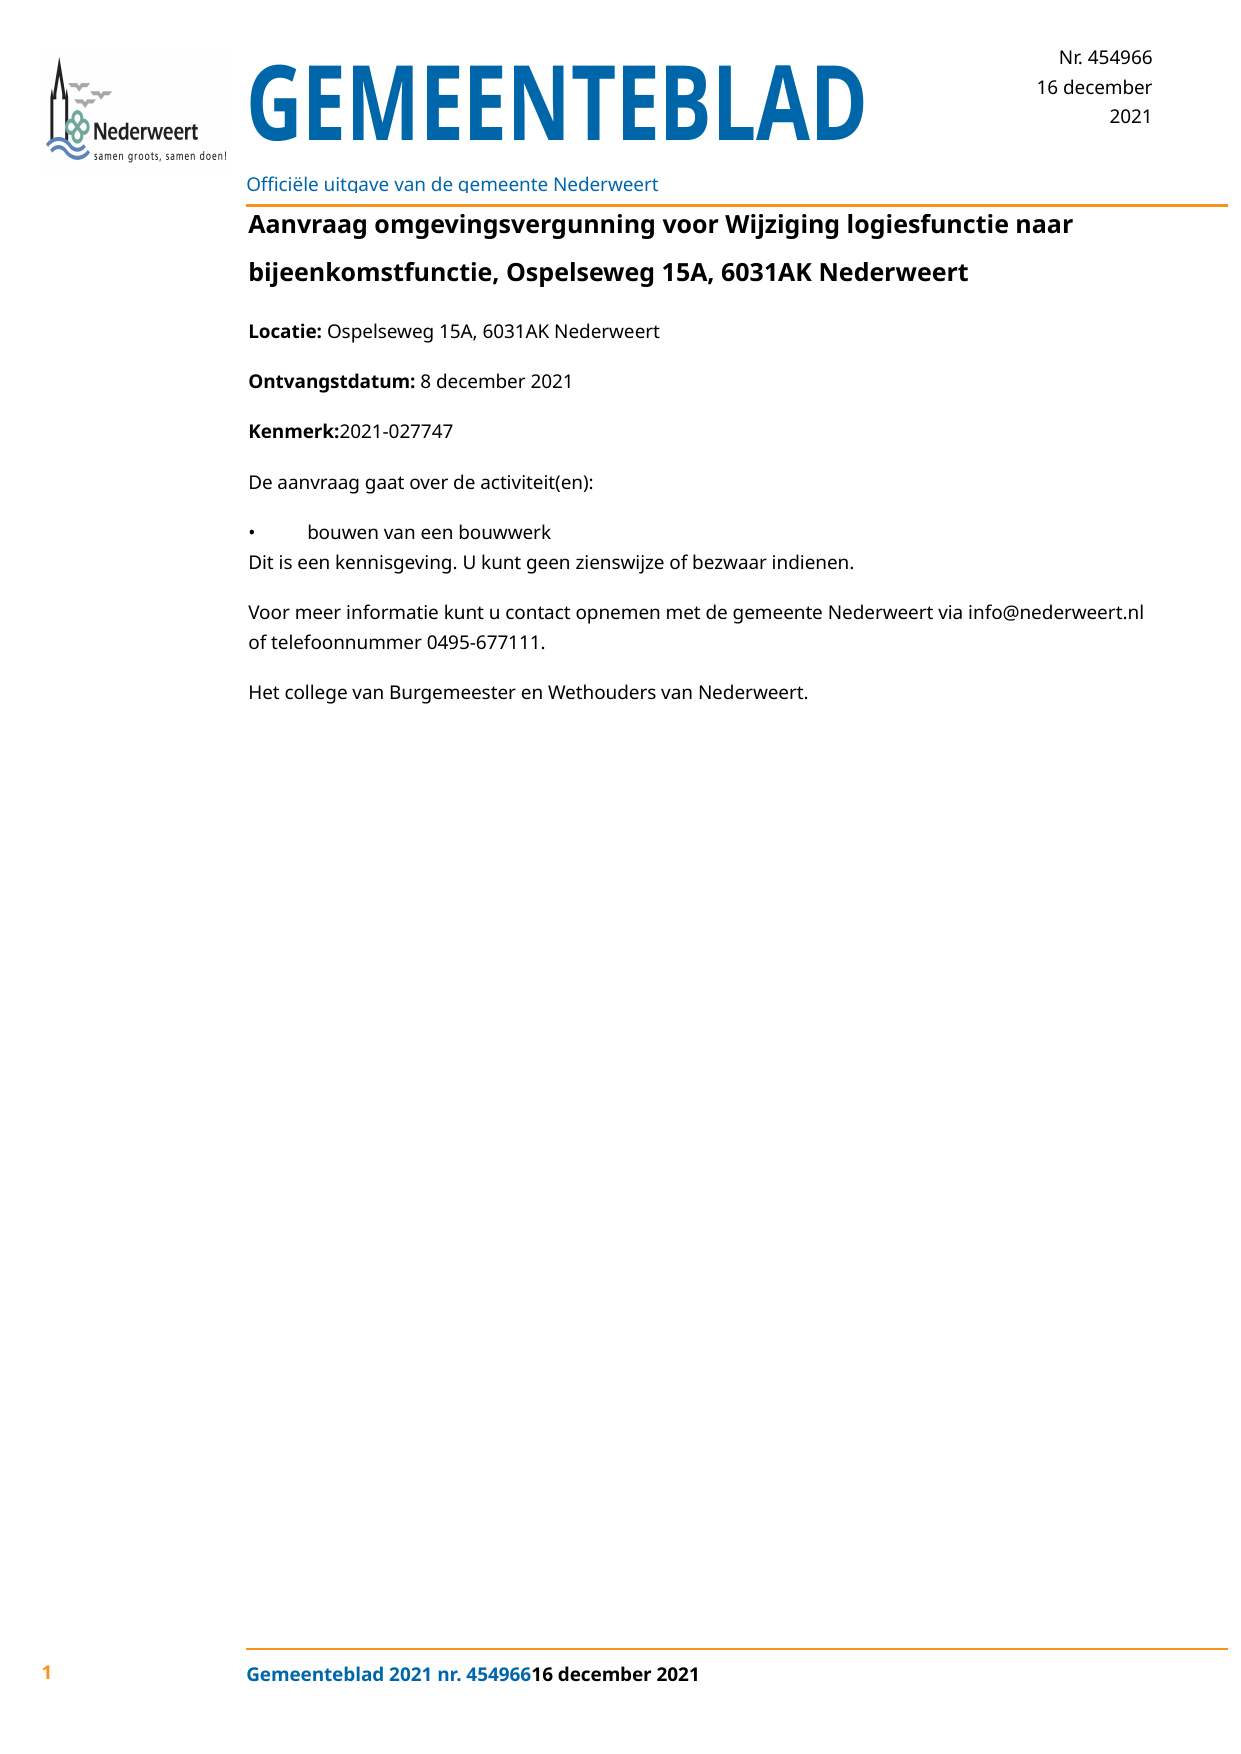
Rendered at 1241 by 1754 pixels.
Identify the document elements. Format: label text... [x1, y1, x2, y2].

text Voor meer informatie kunt u contact opnemen met de gemeente Nederweert via info@nederweert.nl of telefoonnummer 0495-677111. [248, 599, 1152, 655]
text Kenmerk:2021-027747 [248, 419, 1152, 444]
text Locatie: Ospelseweg 15A, 6031AK Nederweert [248, 318, 1152, 344]
text Aanvraag omgevingsvergunning voor Wijziging logiesfunctie naar bijeenkomstfunctie, Ospelseweg 15A, 6031AK Nederweert [248, 207, 1152, 288]
text De aanvraag gaat over de activiteit(en): [248, 469, 1152, 495]
text Dit is een kennisgeving. U kunt geen zienswijze of bezwaar indienen. [248, 549, 1152, 575]
text Het college van Burgemeester en Wethouders van Nederweert. [248, 679, 1152, 705]
picture [41, 47, 231, 172]
list bouwen van een bouwwerk [248, 519, 1152, 545]
text Ontvangstdatum: 8 december 2021 [248, 368, 1152, 394]
